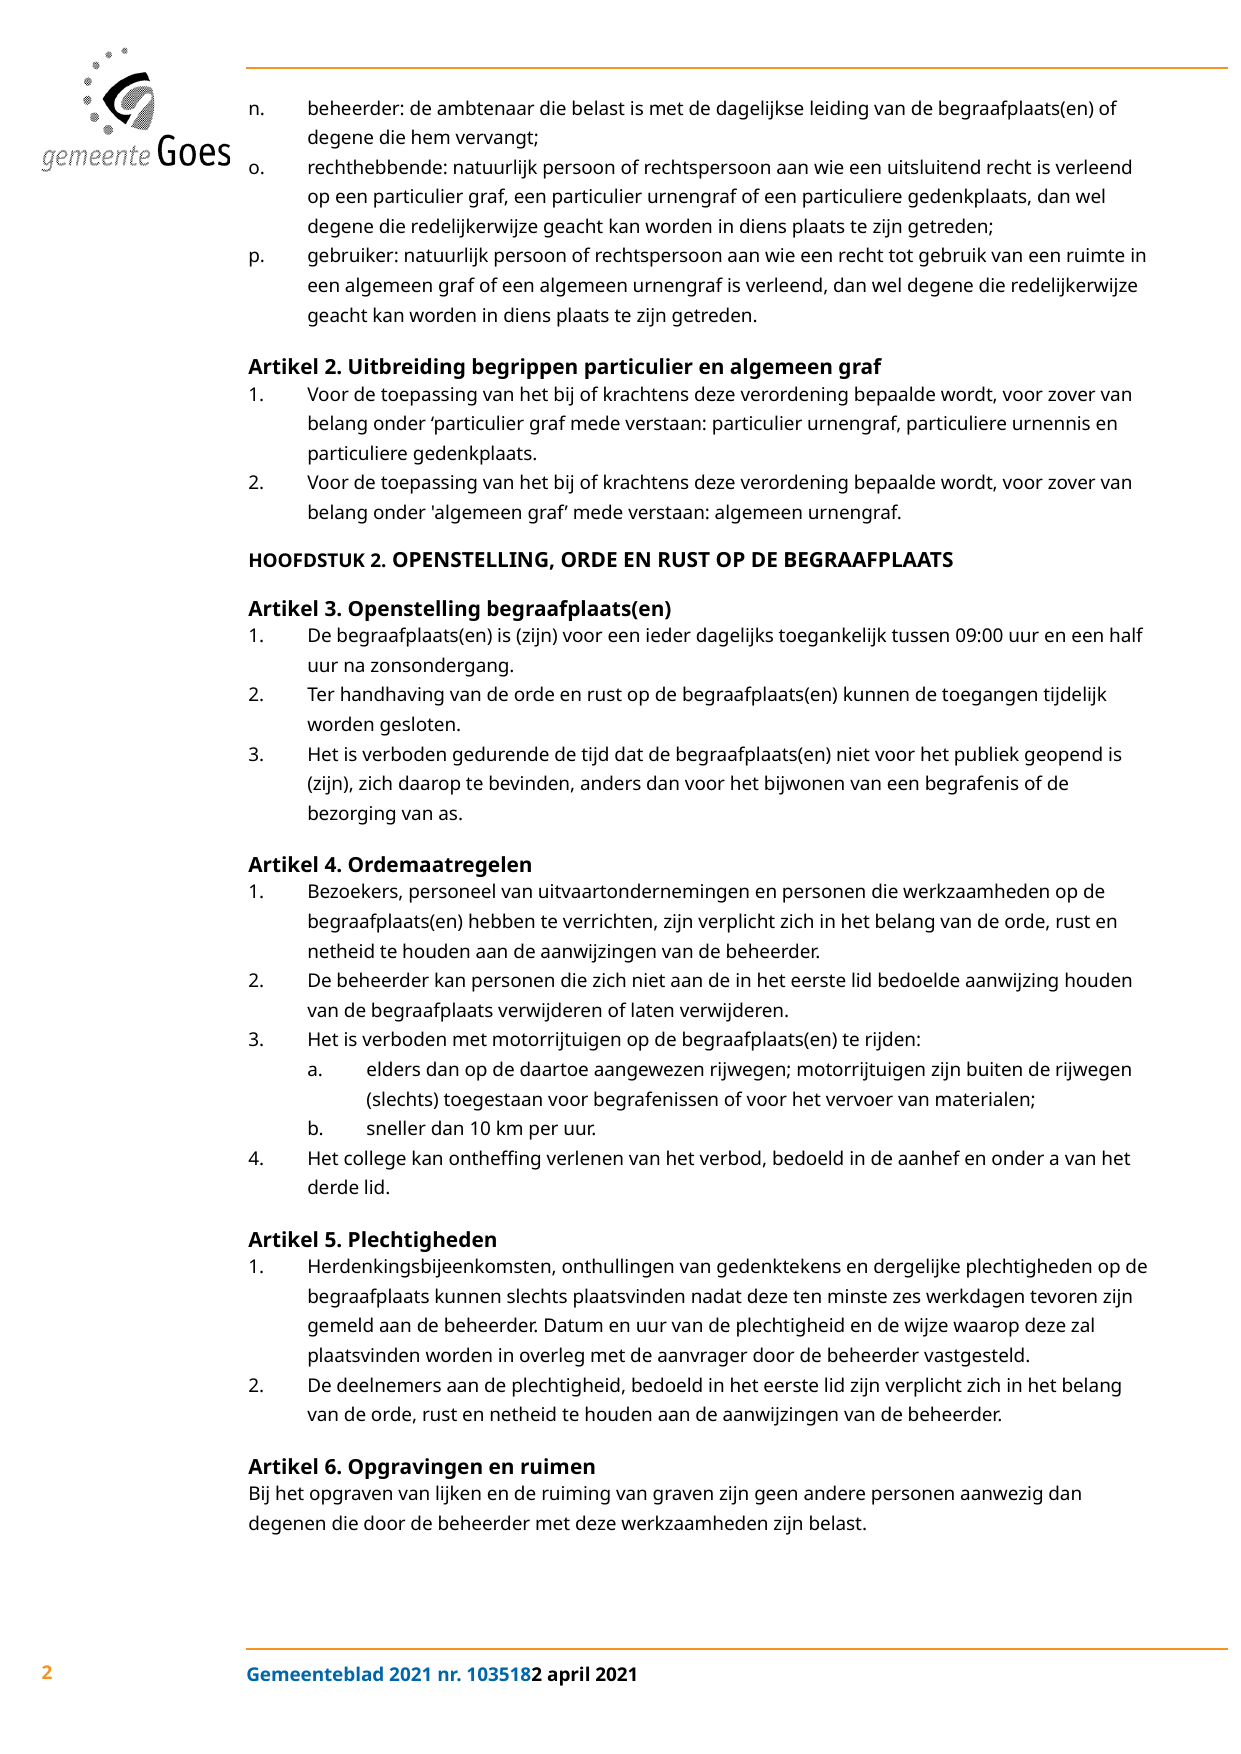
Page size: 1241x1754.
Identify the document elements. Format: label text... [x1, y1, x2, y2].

list Voor de toepassing van het bij of krachtens deze verordening bepaalde wordt, voor zover van belang onder 'algemeen graf’ mede verstaan: algemeen urnengraf. [248, 469, 1152, 525]
list Het college kan ontheffing verlenen van het verbod, bedoeld in de aanhef en onder a van het derde lid. [248, 1145, 1152, 1200]
list De beheerder kan personen die zich niet aan de in het eerste lid bedoelde aanwijzing houden van de begraafplaats verwijderen of laten verwijderen. [248, 967, 1152, 1023]
text Bij het opgraven van lijken en de ruiming van graven zijn geen andere personen aanwezig dan degenen die door de beheerder met deze werkzaamheden zijn belast. [248, 1480, 1152, 1536]
list rechthebbende: natuurlijk persoon of rechtspersoon aan wie een uitsluitend recht is verleend op een particulier graf, een particulier urnengraf of een particuliere gedenkplaats, dan wel degene die redelijkerwijze geacht kan worden in diens plaats te zijn getreden; [248, 154, 1152, 239]
picture [41, 47, 231, 172]
text Artikel 3. Openstelling begraafplaats(en) [248, 594, 1152, 622]
list elders dan op de daartoe aangewezen rijwegen; motorrijtuigen zijn buiten de rijwegen (slechts) toegestaan voor begrafenissen of voor het vervoer van materialen; [307, 1056, 1152, 1112]
list Voor de toepassing van het bij of krachtens deze verordening bepaalde wordt, voor zover van belang onder ‘particulier graf mede verstaan: particulier urnengraf, particuliere urnennis en particuliere gedenkplaats. [248, 381, 1152, 466]
text HOOFDSTUK 2. OPENSTELLING, ORDE EN RUST OP DE BEGRAAFPLAATS [248, 545, 1152, 573]
text Artikel 4. Ordemaatregelen [248, 850, 1152, 879]
list Bezoekers, personeel van uitvaartondernemingen en personen die werkzaamheden op de begraafplaats(en) hebben te verrichten, zijn verplicht zich in het belang van de orde, rust en netheid te houden aan de aanwijzingen van de beheerder. [248, 879, 1152, 964]
text Artikel 2. Uitbreiding begrippen particulier en algemeen graf [248, 352, 1152, 381]
list Ter handhaving van de orde en rust op de begraafplaats(en) kunnen de toegangen tijdelijk worden gesloten. [248, 682, 1152, 737]
list Herdenkingsbijeenkomsten, onthullingen van gedenktekens en dergelijke plechtigheden op de begraafplaats kunnen slechts plaatsvinden nadat deze ten minste zes werkdagen tevoren zijn gemeld aan de beheerder. Datum en uur van de plechtigheid en de wijze waarop deze zal plaatsvinden worden in overleg met de aanvrager door de beheerder vastgesteld. [248, 1253, 1152, 1368]
list beheerder: de ambtenaar die belast is met de dagelijkse leiding van de begraafplaats(en) of degene die hem vervangt; [248, 95, 1152, 150]
list De deelnemers aan de plechtigheid, bedoeld in het eerste lid zijn verplicht zich in het belang van de orde, rust en netheid te houden aan de aanwijzingen van de beheerder. [248, 1372, 1152, 1427]
list Het is verboden gedurende de tijd dat de begraafplaats(en) niet voor het publiek geopend is (zijn), zich daarop te bevinden, anders dan voor het bijwonen van een begrafenis of de bezorging van as. [248, 741, 1152, 826]
list sneller dan 10 km per uur. [307, 1115, 1152, 1141]
list gebruiker: natuurlijk persoon of rechtspersoon aan wie een recht tot gebruik van een ruimte in een algemeen graf of een algemeen urnengraf is verleend, dan wel degene die redelijkerwijze geacht kan worden in diens plaats te zijn getreden. [248, 243, 1152, 328]
list Het is verboden met motorrijtuigen op de begraafplaats(en) te rijden: [248, 1027, 1152, 1052]
text Artikel 5. Plechtigheden [248, 1225, 1152, 1253]
list De begraafplaats(en) is (zijn) voor een ieder dagelijks toegankelijk tussen 09:00 uur en een half uur na zonsondergang. [248, 622, 1152, 678]
text Artikel 6. Opgravingen en ruimen [248, 1452, 1152, 1480]
